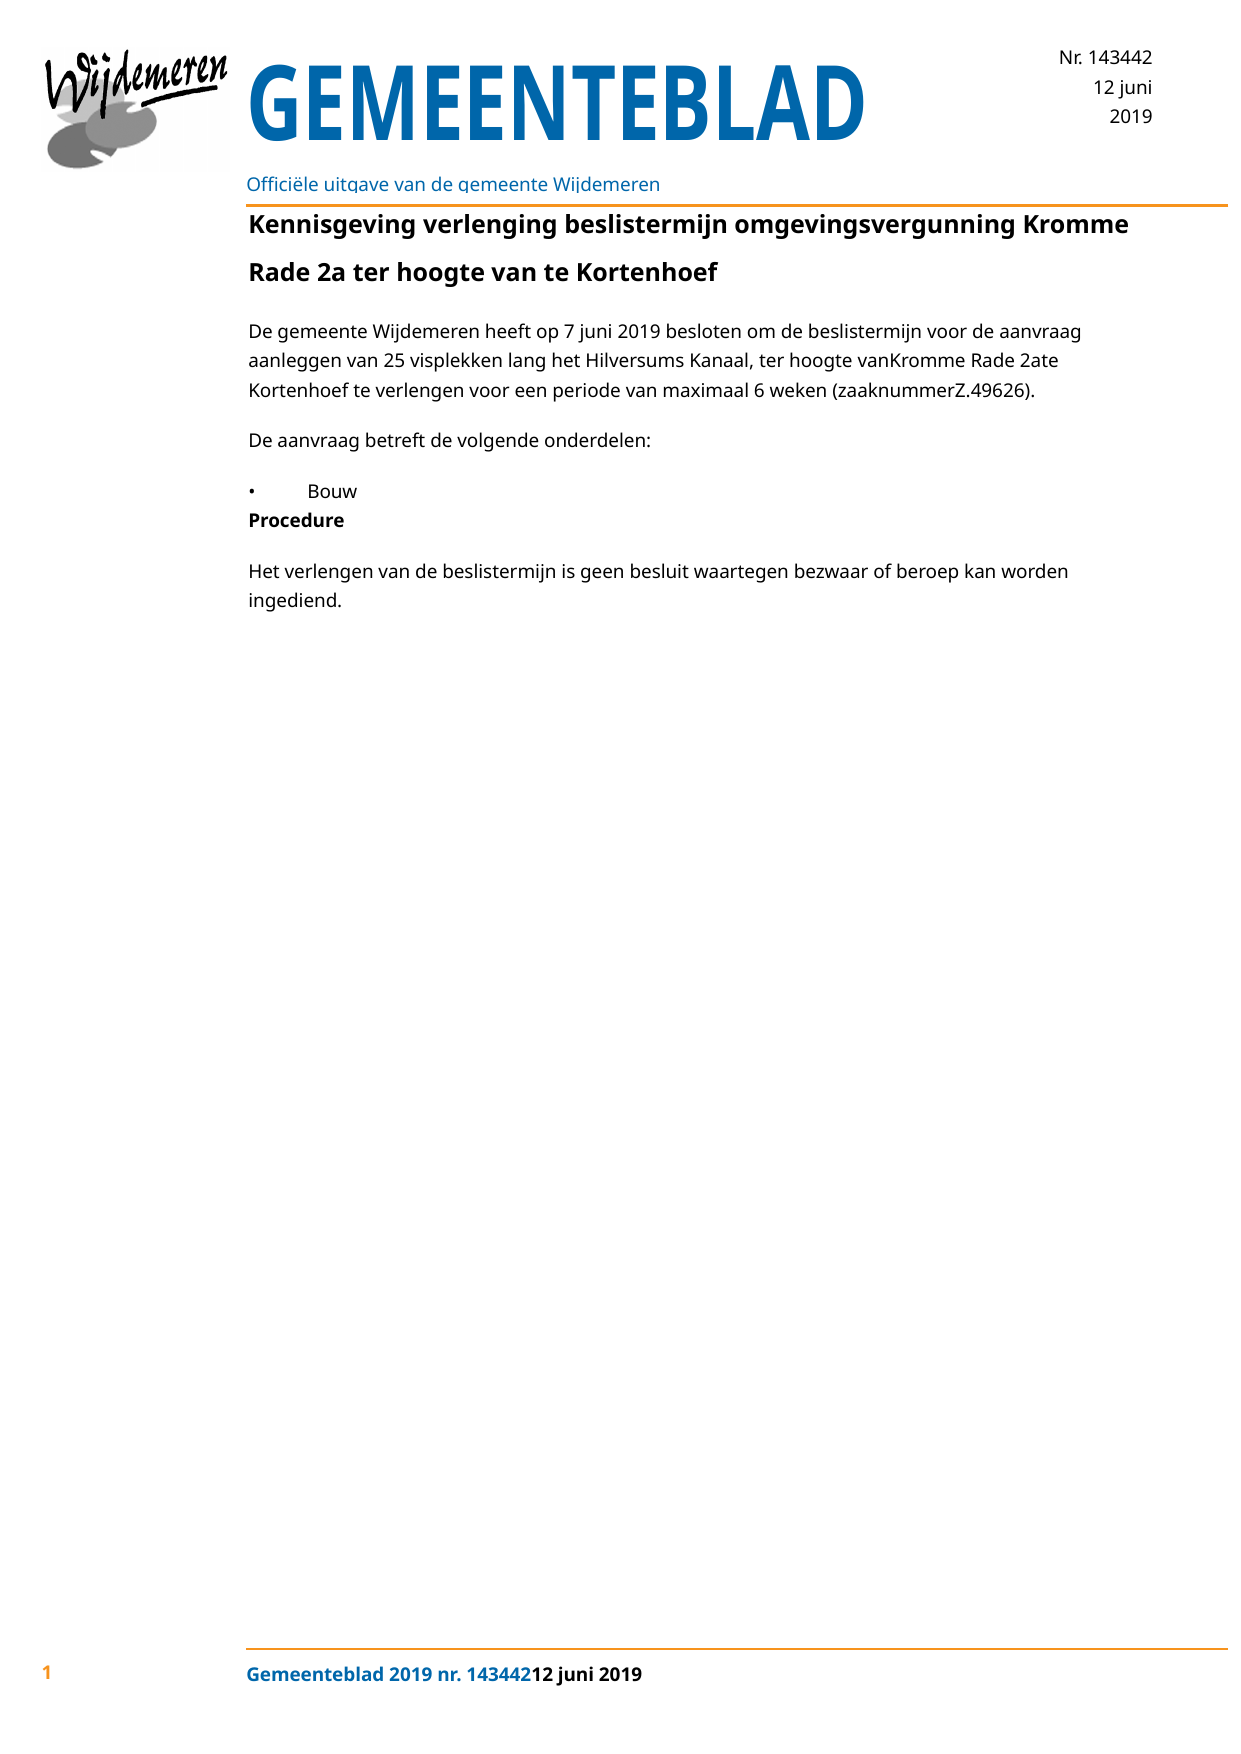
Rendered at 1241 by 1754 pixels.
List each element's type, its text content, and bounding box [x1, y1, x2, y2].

text Procedure [248, 507, 1152, 533]
picture [41, 47, 231, 172]
text Kennisgeving verlenging beslistermijn omgevingsvergunning Kromme Rade 2a ter hoogte van te Kortenhoef [248, 207, 1152, 288]
text De gemeente Wijdemeren heeft op 7 juni 2019 besloten om de beslistermijn voor de aanvraag aanleggen van 25 visplekken lang het Hilversums Kanaal, ter hoogte vanKromme Rade 2ate Kortenhoef te verlengen voor een periode van maximaal 6 weken (zaaknummerZ.49626). [248, 318, 1152, 403]
text De aanvraag betreft de volgende onderdelen: [248, 427, 1152, 453]
text Het verlengen van de beslistermijn is geen besluit waartegen bezwaar of beroep kan worden ingediend. [248, 558, 1152, 613]
list Bouw [248, 478, 1152, 504]
